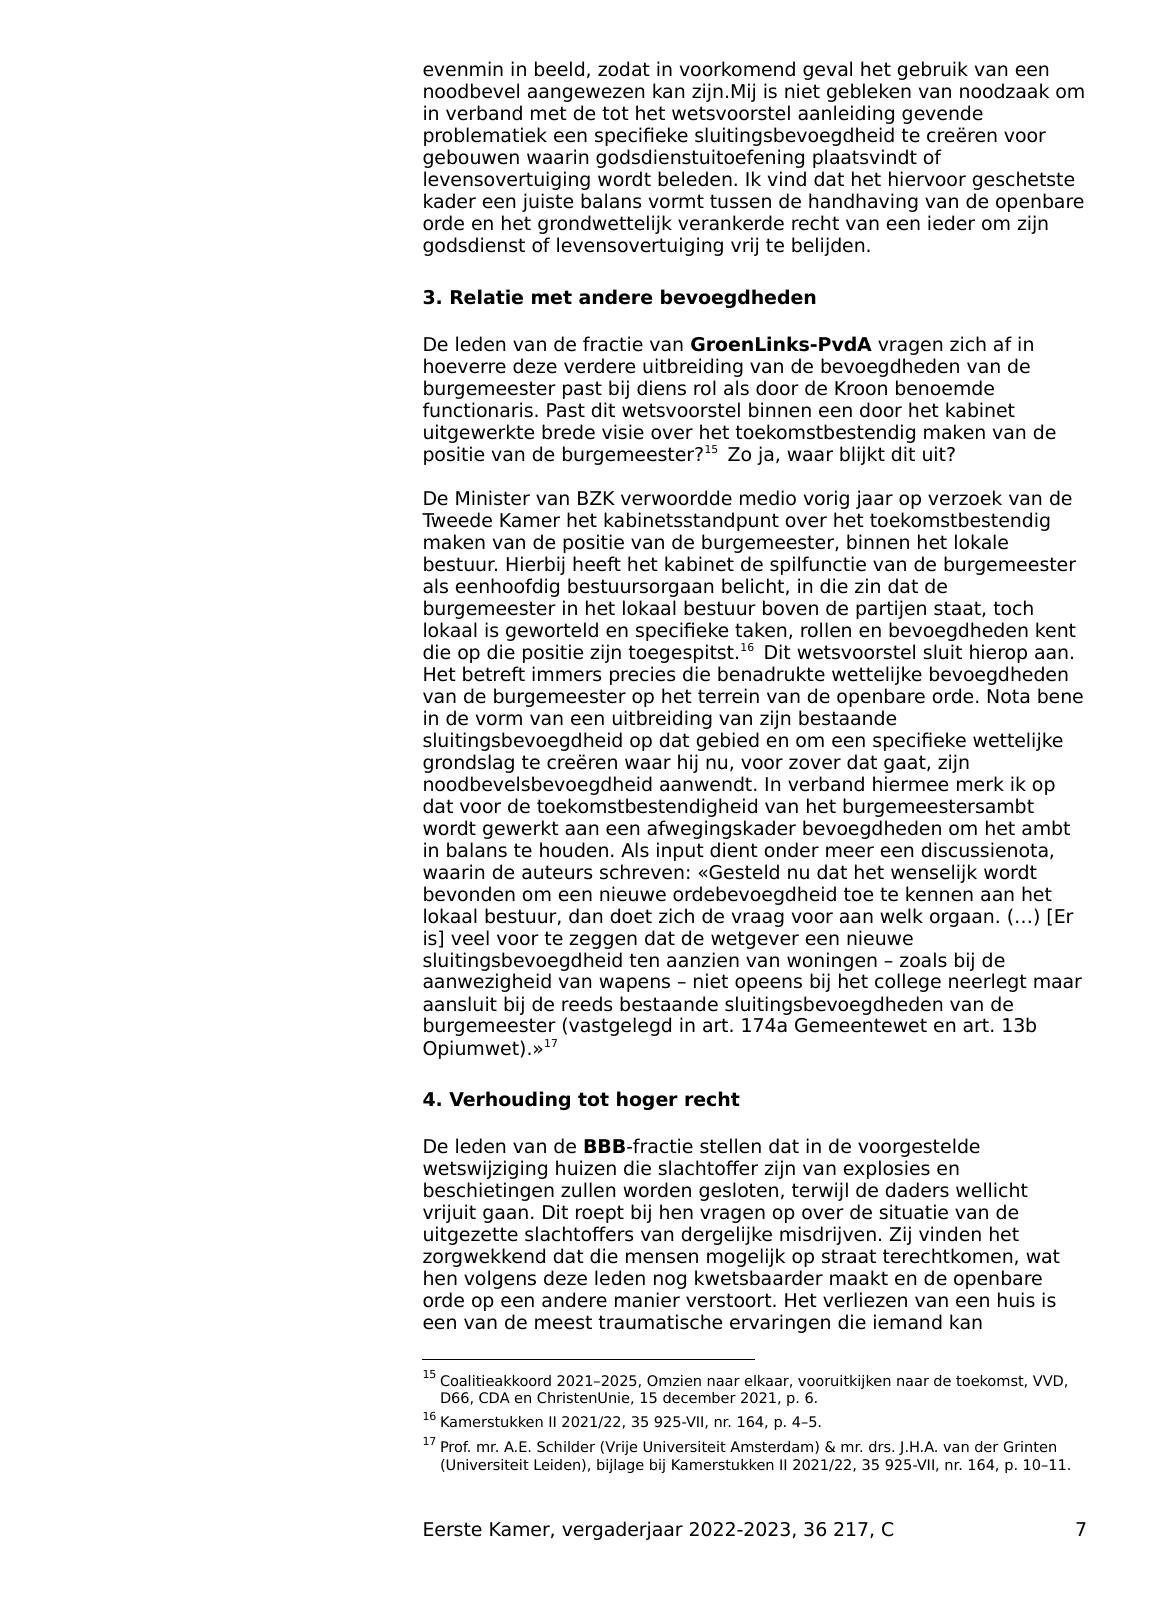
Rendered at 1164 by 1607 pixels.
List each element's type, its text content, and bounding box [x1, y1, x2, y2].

text De leden van de BBB-fractie stellen dat in de voorgestelde wetswijziging huizen die slachtoffer zijn van explosies en beschietingen zullen worden gesloten, terwijl de daders wellicht vrijuit gaan. Dit roept bij hen vragen op over de situatie van de uitgezette slachtoffers van dergelijke misdrijven. Zij vinden het zorgwekkend dat die mensen mogelijk op straat terechtkomen, wat hen volgens deze leden nog kwetsbaarder maakt en de openbare orde op een andere manier verstoort. Het verliezen van een huis is een van de meest traumatische ervaringen die iemand kan [422, 1136, 1087, 1334]
text Kamerstukken II 2021/22, 35 925-VII, nr. 164, p. 4–5. [422, 1410, 1087, 1432]
subtitle 3. Relatie met andere bevoegdheden [422, 287, 1087, 309]
subtitle 4. Verhouding tot hoger recht [422, 1089, 1087, 1111]
text Prof. mr. A.E. Schilder (Vrije Universiteit Amsterdam) & mr. drs. J.H.A. van der Grinten (Universiteit Leiden), bijlage bij Kamerstukken II 2021/22, 35 925-VII, nr. 164, p. 10–11. [422, 1435, 1087, 1474]
text evenmin in beeld, zodat in voorkomend geval het gebruik van een noodbevel aangewezen kan zijn.Mij is niet gebleken van noodzaak om in verband met de tot het wetsvoorstel aanleiding gevende problematiek een specifieke sluitingsbevoegdheid te creëren voor gebouwen waarin godsdienstuitoefening plaatsvindt of levensovertuiging wordt beleden. Ik vind dat het hiervoor geschetste kader een juiste balans vormt tussen de handhaving van de openbare orde en het grondwettelijk verankerde recht van een ieder om zijn godsdienst of levensovertuiging vrij te belijden. [422, 59, 1087, 257]
text De Minister van BZK verwoordde medio vorig jaar op verzoek van de Tweede Kamer het kabinetsstandpunt over het toekomstbestendig maken van de positie van de burgemeester, binnen het lokale bestuur. Hierbij heeft het kabinet de spilfunctie van de burgemeester als eenhoofdig bestuursorgaan belicht, in die zin dat de burgemeester in het lokaal bestuur boven de partijen staat, toch lokaal is geworteld en specifieke taken, rollen en bevoegdheden kent die op die positie zijn toegespitst. Dit wetsvoorstel sluit hierop aan. Het betreft immers precies die benadrukte wettelijke bevoegdheden van de burgemeester op het terrein van de openbare orde. Nota bene in de vorm van een uitbreiding van zijn bestaande sluitingsbevoegdheid op dat gebied en om een specifieke wettelijke grondslag te creëren waar hij nu, voor zover dat gaat, zijn noodbevelsbevoegdheid aanwendt. In verband hiermee merk ik op dat voor de toekomstbestendigheid van het burgemeestersambt wordt gewerkt aan een afwegingskader bevoegdheden om het ambt in balans te houden. Als input dient onder meer een discussienota, waarin de auteurs schreven: «Gesteld nu dat het wenselijk wordt bevonden om een nieuwe ordebevoegdheid toe te kennen aan het lokaal bestuur, dan doet zich de vraag voor aan welk orgaan. (…) [Er is] veel voor te zeggen dat de wetgever een nieuwe sluitingsbevoegdheid ten aanzien van woningen – zoals bij de aanwezigheid van wapens – niet opeens bij het college neerlegt maar aansluit bij de reeds bestaande sluitingsbevoegdheden van de burgemeester (vastgelegd in art. 174a Gemeentewet en art. 13b Opiumwet).» [422, 488, 1087, 1059]
text Coalitieakkoord 2021–2025, Omzien naar elkaar, vooruitkijken naar de toekomst, VVD, D66, CDA en ChristenUnie, 15 december 2021, p. 6. [422, 1368, 1087, 1407]
text De leden van de fractie van GroenLinks-PvdA vragen zich af in hoeverre deze verdere uitbreiding van de bevoegdheden van de burgemeester past bij diens rol als door de Kroon benoemde functionaris. Past dit wetsvoorstel binnen een door het kabinet uitgewerkte brede visie over het toekomstbestendig maken van de positie van de burgemeester? Zo ja, waar blijkt dit uit? [422, 334, 1087, 466]
